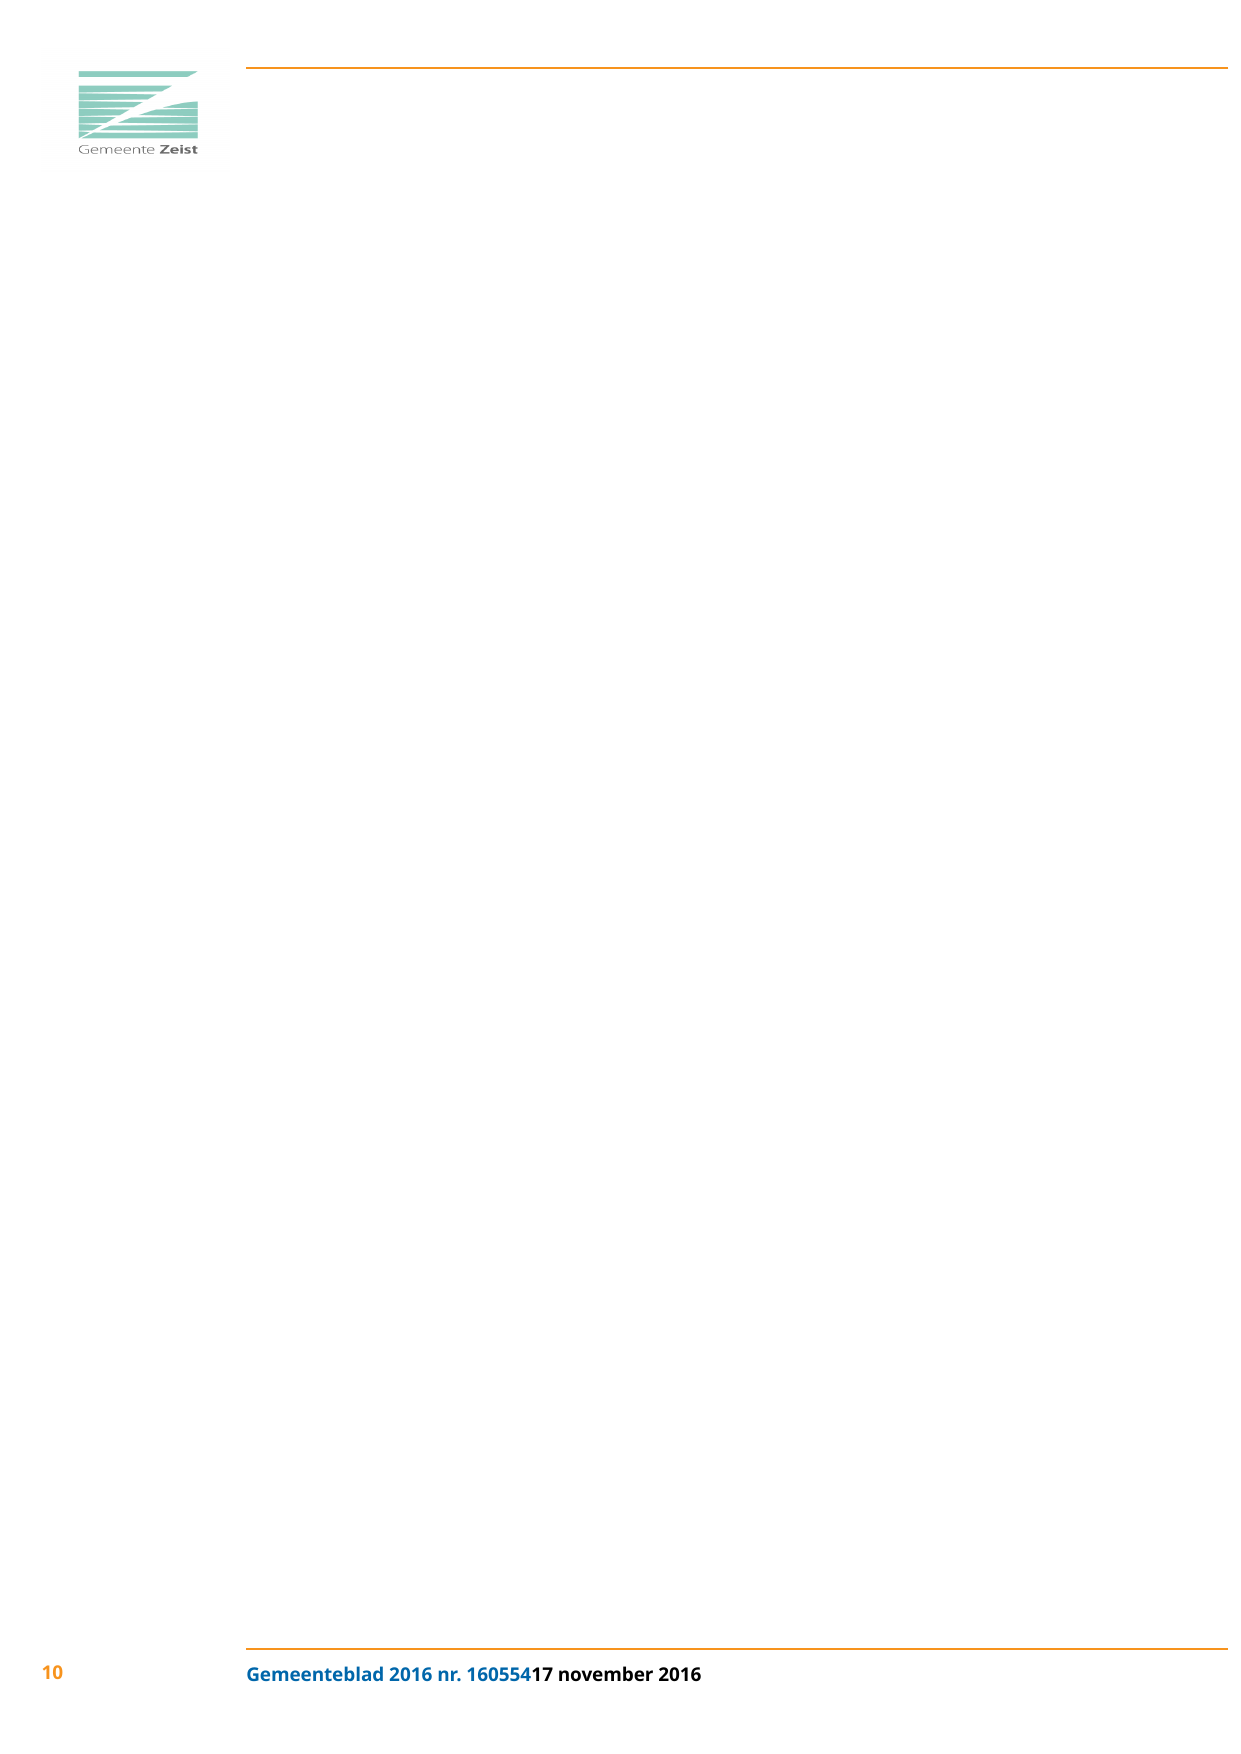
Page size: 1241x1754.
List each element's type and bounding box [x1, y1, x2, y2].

table_header [549, 95, 700, 121]
table_header [248, 95, 398, 121]
picture [41, 47, 231, 172]
table_header [399, 95, 549, 121]
